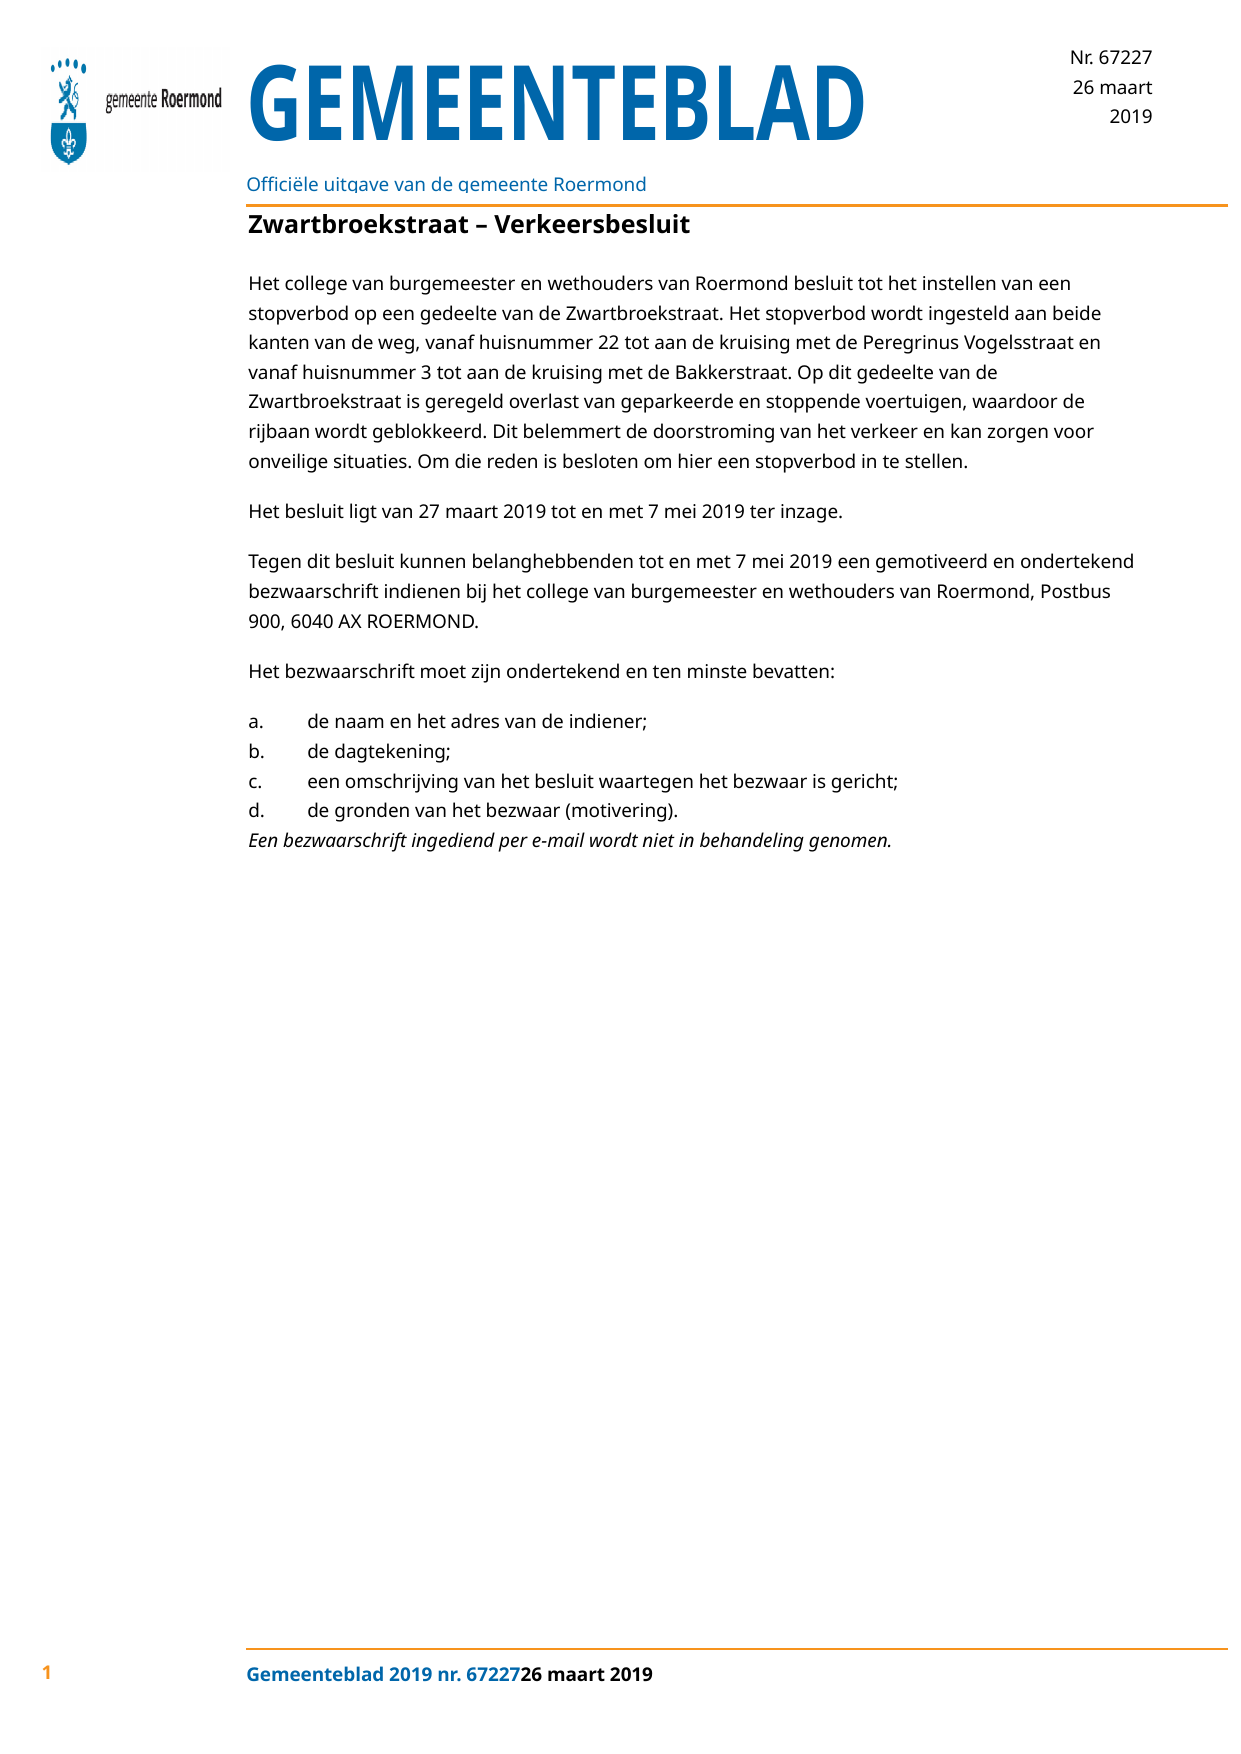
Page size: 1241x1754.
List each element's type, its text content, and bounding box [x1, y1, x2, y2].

picture [41, 47, 231, 172]
list de naam en het adres van de indiener; [248, 709, 1152, 734]
text Het besluit ligt van 27 maart 2019 tot en met 7 mei 2019 ter inzage. [248, 498, 1152, 524]
text Zwartbroekstraat – Verkeersbesluit [248, 207, 1152, 241]
text Tegen dit besluit kunnen belanghebbenden tot en met 7 mei 2019 een gemotiveerd en ondertekend bezwaarschrift indienen bij het college van burgemeester en wethouders van Roermond, Postbus 900, 6040 AX ROERMOND. [248, 549, 1152, 633]
text Het bezwaarschrift moet zijn ondertekend en ten minste bevatten: [248, 658, 1152, 684]
text Het college van burgemeester en wethouders van Roermond besluit tot het instellen van een stopverbod op een gedeelte van de Zwartbroekstraat. Het stopverbod wordt ingesteld aan beide kanten van de weg, vanaf huisnummer 22 tot aan de kruising met de Peregrinus Vogelsstraat en vanaf huisnummer 3 tot aan de kruising met de Bakkerstraat. Op dit gedeelte van de Zwartbroekstraat is geregeld overlast van geparkeerde en stoppende voertuigen, waardoor de rijbaan wordt geblokkeerd. Dit belemmert de doorstroming van het verkeer en kan zorgen voor onveilige situaties. Om die reden is besloten om hier een stopverbod in te stellen. [248, 270, 1152, 473]
list de gronden van het bezwaar (motivering). [248, 797, 1152, 823]
list een omschrijving van het besluit waartegen het bezwaar is gericht; [248, 768, 1152, 793]
list de dagtekening; [248, 738, 1152, 764]
text Een bezwaarschrift ingediend per e-mail wordt niet in behandeling genomen. [248, 827, 1152, 853]
